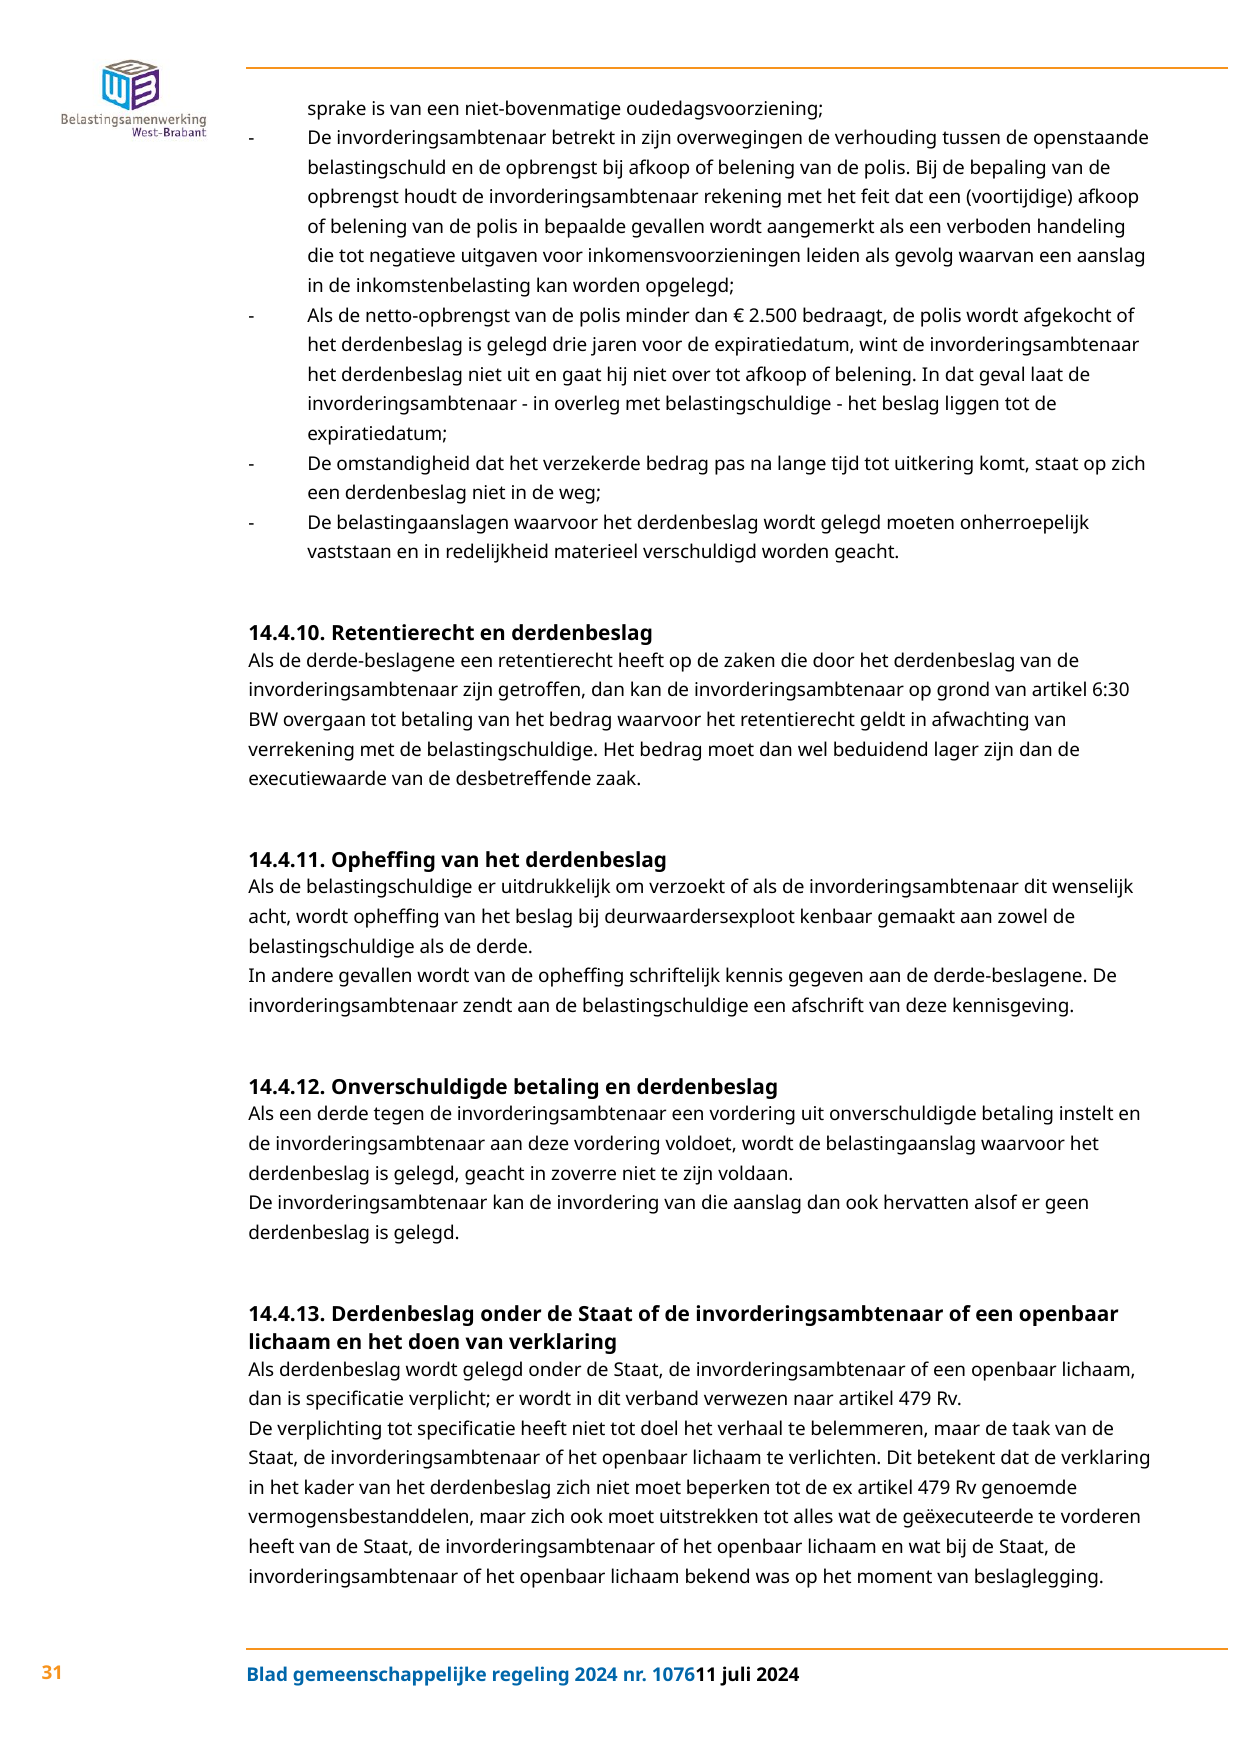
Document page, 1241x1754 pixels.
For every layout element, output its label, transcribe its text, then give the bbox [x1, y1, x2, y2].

text 14.4.10. Retentierecht en derdenbeslag [248, 618, 1152, 647]
text De invorderingsambtenaar kan de invordering van die aanslag dan ook hervatten alsof er geen derdenbeslag is gelegd. [248, 1189, 1152, 1244]
text Als derdenbeslag wordt gelegd onder de Staat, de invorderingsambtenaar of een openbaar lichaam, dan is specificatie verplicht; er wordt in dit verband verwezen naar artikel 479 Rv. [248, 1356, 1152, 1411]
text 14.4.13. Derdenbeslag onder de Staat of de invorderingsambtenaar of een openbaar lichaam en het doen van verklaring [248, 1299, 1152, 1356]
text 14.4.11. Opheffing van het derdenbeslag [248, 845, 1152, 874]
text Als een derde tegen de invorderingsambtenaar een vordering uit onverschuldigde betaling instelt en de invorderingsambtenaar aan deze vordering voldoet, wordt de belastingaanslag waarvoor het derdenbeslag is gelegd, geacht in zoverre niet te zijn voldaan. [248, 1101, 1152, 1185]
list Als de netto-opbrengst van de polis minder dan € 2.500 bedraagt, de polis wordt afgekocht of het derdenbeslag is gelegd drie jaren voor de expiratiedatum, wint de invorderingsambtenaar het derdenbeslag niet uit en gaat hij niet over tot afkoop of belening. In dat geval laat de invorderingsambtenaar - in overleg met belastingschuldige - het beslag liggen tot de expiratiedatum; [248, 302, 1152, 446]
list De invorderingsambtenaar betrekt in zijn overwegingen de verhouding tussen de openstaande belastingschuld en de opbrengst bij afkoop of belening van de polis. Bij de bepaling van de opbrengst houdt de invorderingsambtenaar rekening met het feit dat een (voortijdige) afkoop of belening van de polis in bepaalde gevallen wordt aangemerkt als een verboden handeling die tot negatieve uitgaven voor inkomensvoorzieningen leiden als gevolg waarvan een aanslag in de inkomstenbelasting kan worden opgelegd; [248, 124, 1152, 298]
text Als de belastingschuldige er uitdrukkelijk om verzoekt of als de invorderingsambtenaar dit wenselijk acht, wordt opheffing van het beslag bij deurwaardersexploot kenbaar gemaakt aan zowel de belastingschuldige als de derde. [248, 874, 1152, 959]
list De omstandigheid dat het verzekerde bedrag pas na lange tijd tot uitkering komt, staat op zich een derdenbeslag niet in de weg; [248, 450, 1152, 505]
text De verplichting tot specificatie heeft niet tot doel het verhaal te belemmeren, maar de taak van de Staat, de invorderingsambtenaar of het openbaar lichaam te verlichten. Dit betekent dat de verklaring in het kader van het derdenbeslag zich niet moet beperken tot de ex artikel 479 Rv genoemde vermogensbestanddelen, maar zich ook moet uitstrekken tot alles wat de geëxecuteerde te vorderen heeft van de Staat, de invorderingsambtenaar of het openbaar lichaam en wat bij de Staat, de invorderingsambtenaar of het openbaar lichaam bekend was op het moment van beslaglegging. [248, 1415, 1152, 1588]
list De belastingaanslagen waarvoor het derdenbeslag wordt gelegd moeten onherroepelijk vaststaan en in redelijkheid materieel verschuldigd worden geacht. [248, 509, 1152, 564]
picture [41, 47, 231, 172]
text 14.4.12. Onverschuldigde betaling en derdenbeslag [248, 1072, 1152, 1101]
list sprake is van een niet-bovenmatige oudedagsvoorziening; [248, 95, 1152, 121]
text In andere gevallen wordt van de opheffing schriftelijk kennis gegeven aan de derde-beslagene. De invorderingsambtenaar zendt aan de belastingschuldige een afschrift van deze kennisgeving. [248, 962, 1152, 1018]
text Als de derde-beslagene een retentierecht heeft op de zaken die door het derdenbeslag van de invorderingsambtenaar zijn getroffen, dan kan de invorderingsambtenaar op grond van artikel 6:30 BW overgaan tot betaling van het bedrag waarvoor het retentierecht geldt in afwachting van verrekening met de belastingschuldige. Het bedrag moet dan wel beduidend lager zijn dan de executiewaarde van de desbetreffende zaak. [248, 647, 1152, 791]
